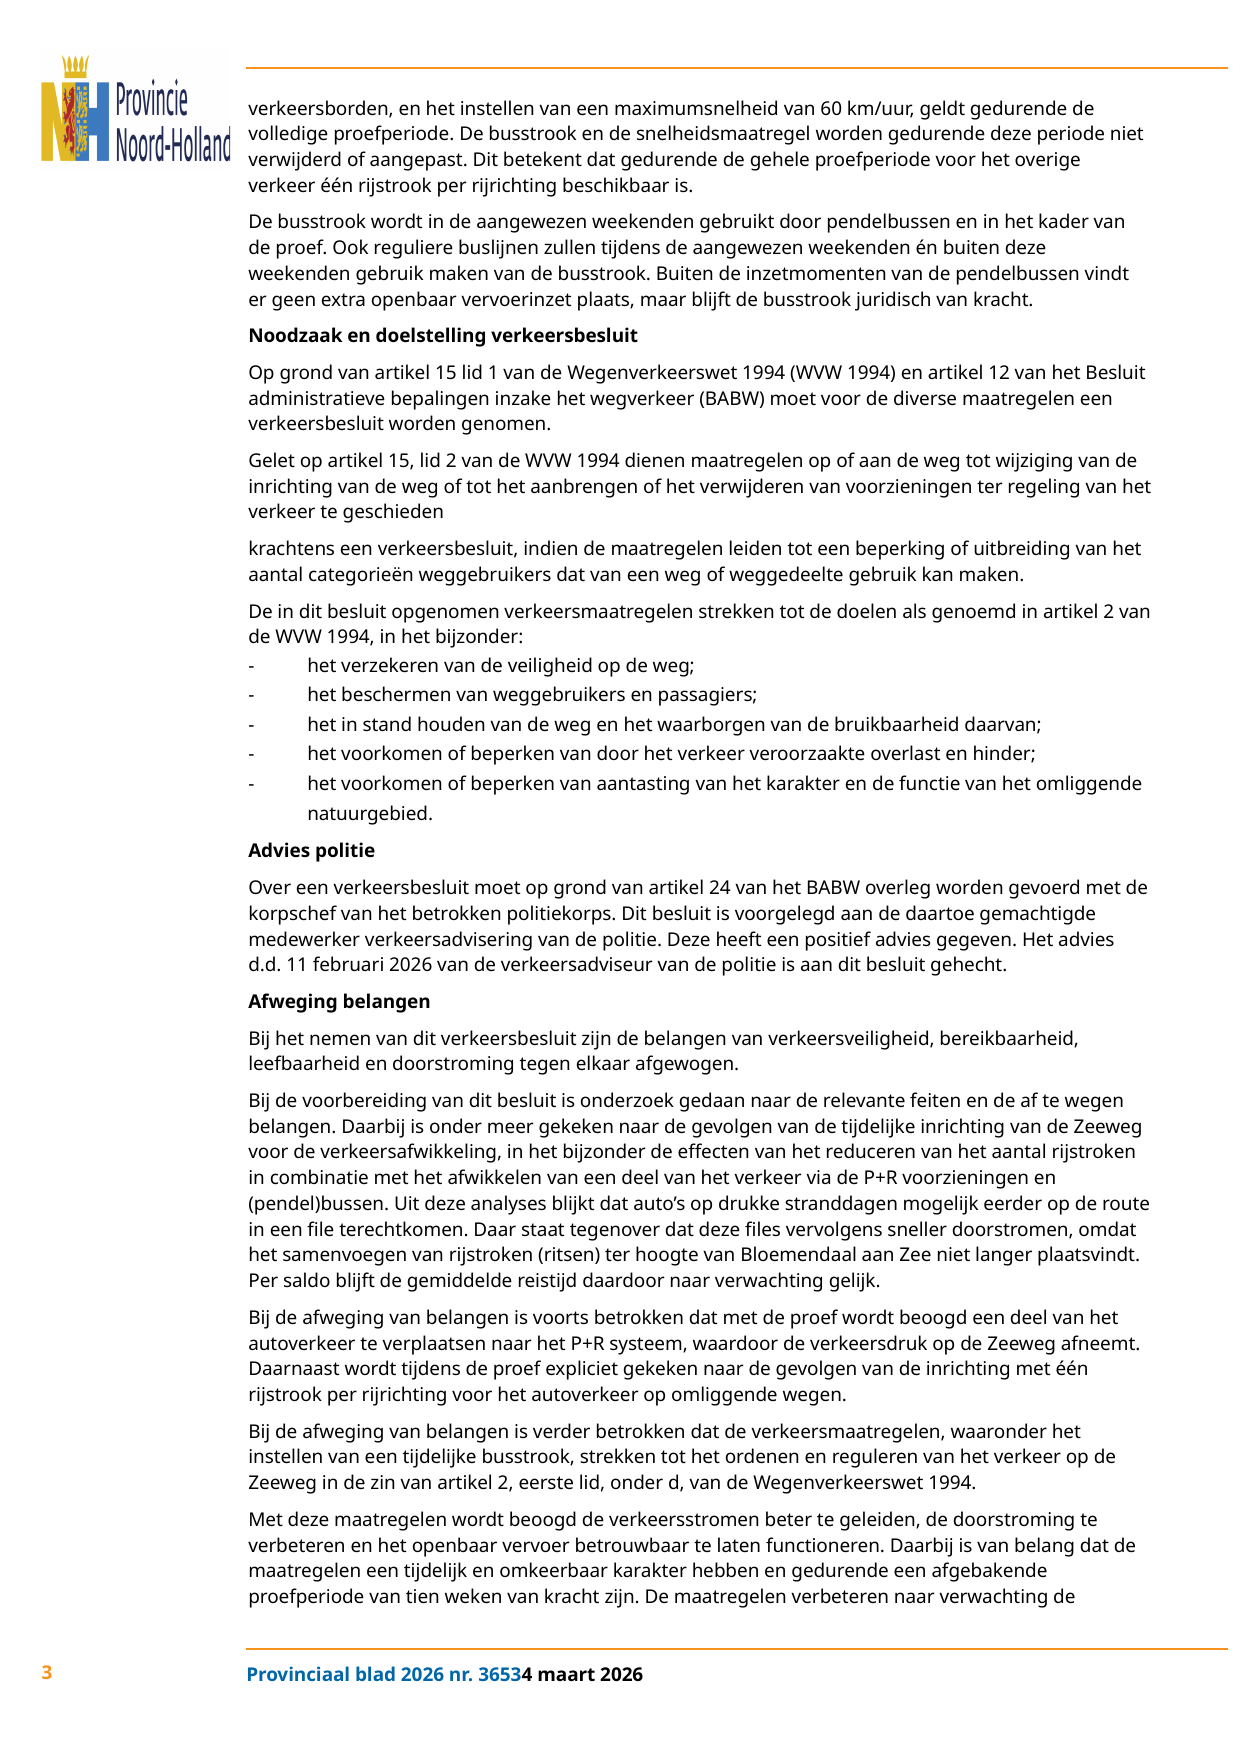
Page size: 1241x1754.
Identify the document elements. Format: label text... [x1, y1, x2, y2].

text De busstrook wordt in de aangewezen weekenden gebruikt door pendelbussen en in het kader van de proef. Ook reguliere buslijnen zullen tijdens de aangewezen weekenden én buiten deze weekenden gebruik maken van de busstrook. Buiten de inzetmomenten van de pendelbussen vindt er geen extra openbaar vervoerinzet plaats, maar blijft de busstrook juridisch van kracht. [248, 209, 1152, 312]
text Noodzaak en doelstelling verkeersbesluit [248, 322, 1152, 348]
list het verzekeren van de veiligheid op de weg; [248, 652, 1152, 678]
list het beschermen van weggebruikers en passagiers; [248, 681, 1152, 707]
text krachtens een verkeersbesluit, indien de maatregelen leiden tot een beperking of uitbreiding van het aantal categorieën weggebruikers dat van een weg of weggedeelte gebruik kan maken. [248, 535, 1152, 587]
list het voorkomen of beperken van aantasting van het karakter en de functie van het omliggende natuurgebied. [248, 770, 1152, 826]
text Over een verkeersbesluit moet op grond van artikel 24 van het BABW overleg worden gevoerd met de korpschef van het betrokken politiekorps. Dit besluit is voorgelegd aan de daartoe gemachtigde medewerker verkeersadvisering van de politie. Deze heeft een positief advies gegeven. Het advies d.d. 11 februari 2026 van de verkeersadviseur van de politie is aan dit besluit gehecht. [248, 874, 1152, 977]
text verkeersborden, en het instellen van een maximumsnelheid van 60 km/uur, geldt gedurende de volledige proefperiode. De busstrook en de snelheidsmaatregel worden gedurende deze periode niet verwijderd of aangepast. Dit betekent dat gedurende de gehele proefperiode voor het overige verkeer één rijstrook per rijrichting beschikbaar is. [248, 95, 1152, 198]
text De in dit besluit opgenomen verkeersmaatregelen strekken tot de doelen als genoemd in artikel 2 van de WVW 1994, in het bijzonder: [248, 598, 1152, 649]
text Bij het nemen van dit verkeersbesluit zijn de belangen van verkeersveiligheid, bereikbaarheid, leefbaarheid en doorstroming tegen elkaar afgewogen. [248, 1025, 1152, 1076]
text Bij de afweging van belangen is voorts betrokken dat met de proef wordt beoogd een deel van het autoverkeer te verplaatsen naar het P+R systeem, waardoor de verkeersdruk op de Zeeweg afneemt. Daarnaast wordt tijdens de proef expliciet gekeken naar de gevolgen van de inrichting met één rijstrook per rijrichting voor het autoverkeer op omliggende wegen. [248, 1304, 1152, 1407]
text Advies politie [248, 838, 1152, 863]
list het voorkomen of beperken van door het verkeer veroorzaakte overlast en hinder; [248, 741, 1152, 766]
text Afweging belangen [248, 988, 1152, 1014]
text Op grond van artikel 15 lid 1 van de Wegenverkeerswet 1994 (WVW 1994) en artikel 12 van het Besluit administratieve bepalingen inzake het wegverkeer (BABW) moet voor de diverse maatregelen een verkeersbesluit worden genomen. [248, 359, 1152, 436]
text Bij de voorbereiding van dit besluit is onderzoek gedaan naar de relevante feiten en de af te wegen belangen. Daarbij is onder meer gekeken naar de gevolgen van de tijdelijke inrichting van de Zeeweg voor de verkeersafwikkeling, in het bijzonder de effecten van het reduceren van het aantal rijstroken in combinatie met het afwikkelen van een deel van het verkeer via de P+R voorzieningen en (pendel)bussen. Uit deze analyses blijkt dat auto’s op drukke stranddagen mogelijk eerder op de route in een file terechtkomen. Daar staat tegenover dat deze files vervolgens sneller doorstromen, omdat het samenvoegen van rijstroken (ritsen) ter hoogte van Bloemendaal aan Zee niet langer plaatsvindt. Per saldo blijft de gemiddelde reistijd daardoor naar verwachting gelijk. [248, 1087, 1152, 1293]
text Bij de afweging van belangen is verder betrokken dat de verkeersmaatregelen, waaronder het instellen van een tijdelijke busstrook, strekken tot het ordenen en reguleren van het verkeer op de Zeeweg in de zin van artikel 2, eerste lid, onder d, van de Wegenverkeerswet 1994. [248, 1418, 1152, 1495]
text Met deze maatregelen wordt beoogd de verkeersstromen beter te geleiden, de doorstroming te verbeteren en het openbaar vervoer betrouwbaar te laten functioneren. Daarbij is van belang dat de maatregelen een tijdelijk en omkeerbaar karakter hebben en gedurende een afgebakende proefperiode van tien weken van kracht zijn. De maatregelen verbeteren naar verwachting de [248, 1506, 1152, 1609]
picture [41, 47, 231, 172]
list het in stand houden van de weg en het waarborgen van de bruikbaarheid daarvan; [248, 711, 1152, 737]
text Gelet op artikel 15, lid 2 van de WVW 1994 dienen maatregelen op of aan de weg tot wijziging van de inrichting van de weg of tot het aanbrengen of het verwijderen van voorzieningen ter regeling van het verkeer te geschieden [248, 447, 1152, 524]
